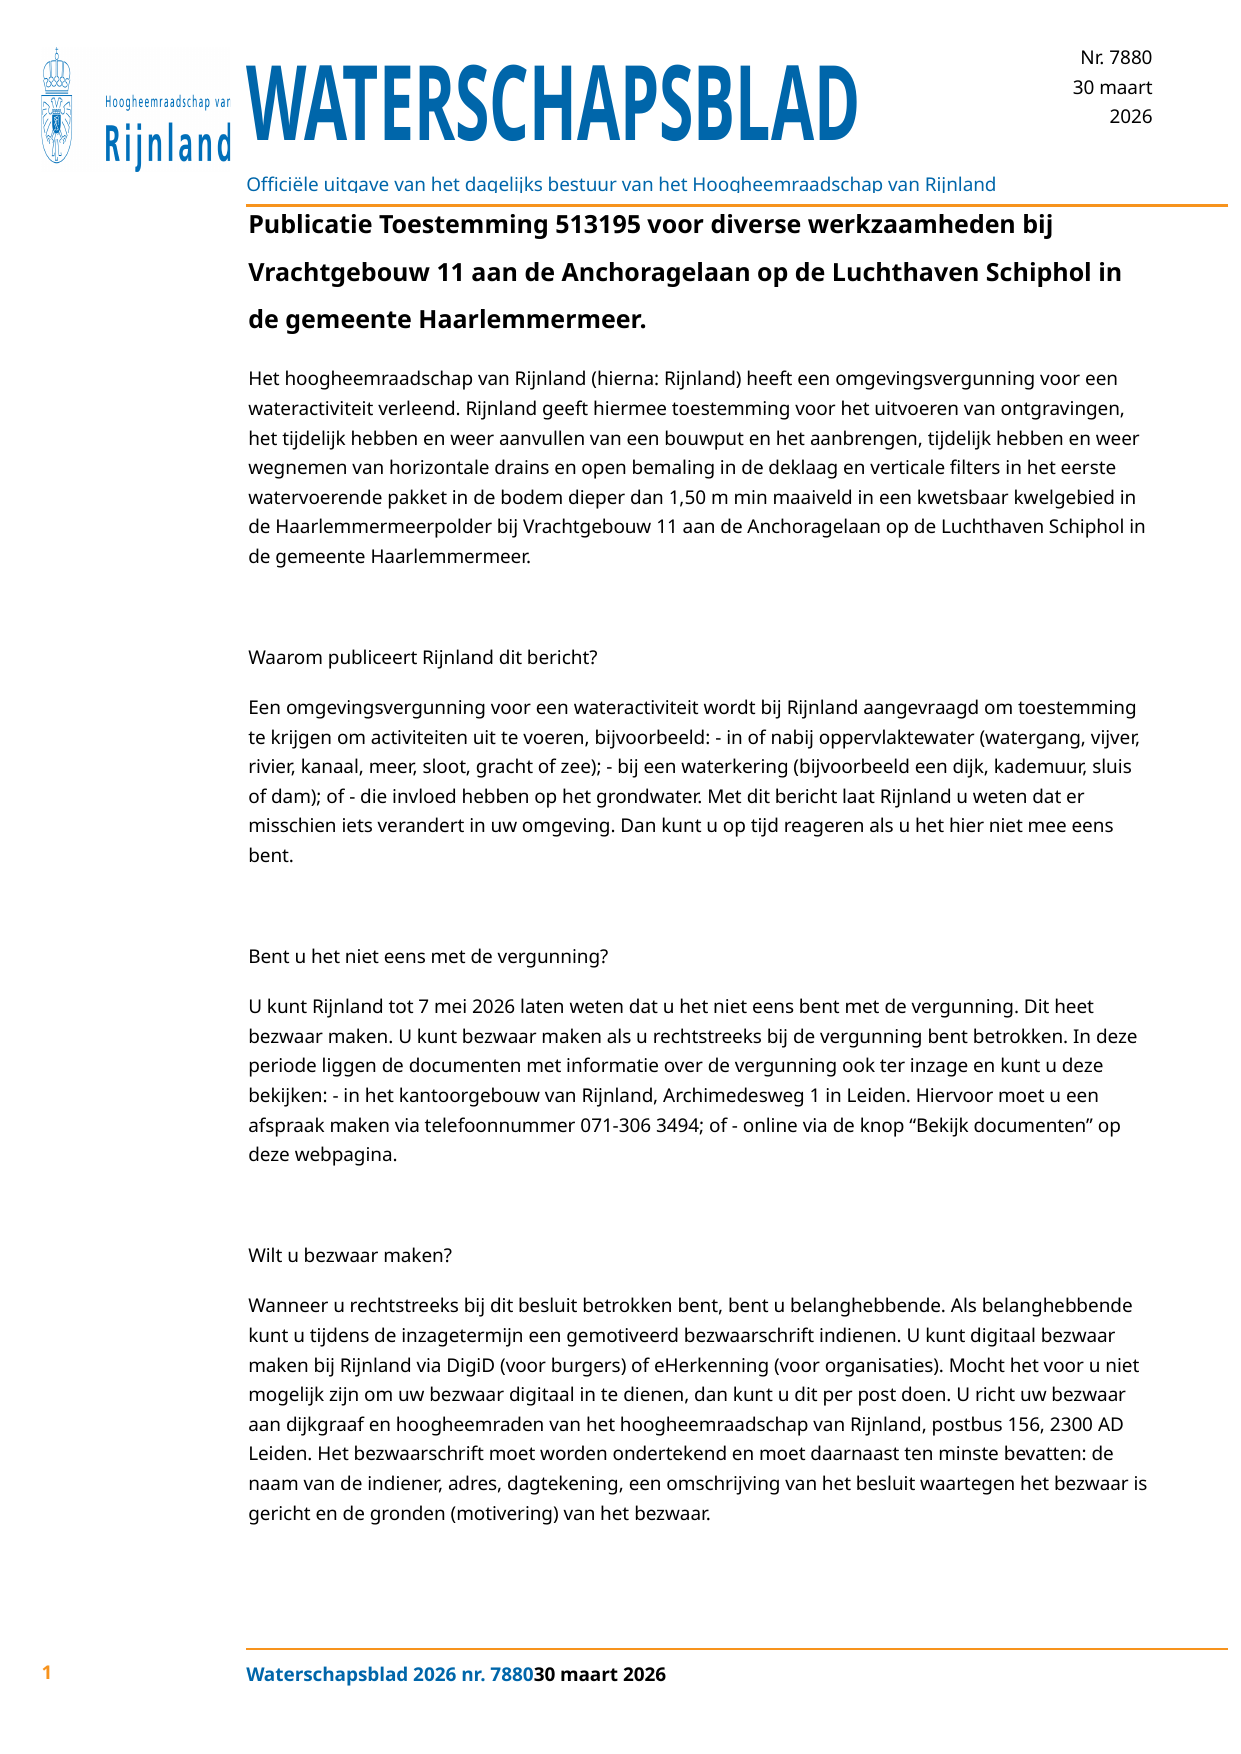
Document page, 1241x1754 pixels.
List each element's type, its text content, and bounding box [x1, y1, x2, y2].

picture [41, 47, 231, 172]
text Wanneer u rechtstreeks bij dit besluit betrokken bent, bent u belanghebbende. Als belanghebbende kunt u tijdens de inzagetermijn een gemotiveerd bezwaarschrift indienen. U kunt digitaal bezwaar maken bij Rijnland via DigiD (voor burgers) of eHerkenning (voor organisaties). Mocht het voor u niet mogelijk zijn om uw bezwaar digitaal in te dienen, dan kunt u dit per post doen. U richt uw bezwaar aan dijkgraaf en hoogheemraden van het hoogheemraadschap van Rijnland, postbus 156, 2300 AD Leiden. Het bezwaarschrift moet worden ondertekend en moet daarnaast ten minste bevatten: de naam van de indiener, adres, dagtekening, een omschrijving van het besluit waartegen het bezwaar is gericht en de gronden (motivering) van het bezwaar. [248, 1293, 1152, 1525]
text Publicatie Toestemming 513195 voor diverse werkzaamheden bij Vrachtgebouw 11 aan de Anchoragelaan op de Luchthaven Schiphol in de gemeente Haarlemmermeer. [248, 207, 1152, 336]
text Waarom publiceert Rijnland dit bericht? [248, 644, 1152, 669]
text Wilt u bezwaar maken? [248, 1242, 1152, 1268]
text U kunt Rijnland tot 7 mei 2026 laten weten dat u het niet eens bent met de vergunning. Dit heet bezwaar maken. U kunt bezwaar maken als u rechtstreeks bij de vergunning bent betrokken. In deze periode liggen de documenten met informatie over de vergunning ook ter inzage en kunt u deze bekijken: - in het kantoorgebouw van Rijnland, Archimedesweg 1 in Leiden. Hiervoor moet u een afspraak maken via telefoonnummer 071-306 3494; of - online via de knop “Bekijk documenten” op deze webpagina. [248, 993, 1152, 1167]
text Bent u het niet eens met de vergunning? [248, 943, 1152, 969]
text Een omgevingsvergunning voor een wateractiviteit wordt bij Rijnland aangevraagd om toestemming te krijgen om activiteiten uit te voeren, bijvoorbeeld: - in of nabij oppervlaktewater (watergang, vijver, rivier, kanaal, meer, sloot, gracht of zee); - bij een waterkering (bijvoorbeeld een dijk, kademuur, sluis of dam); of - die invloed hebben op het grondwater. Met dit bericht laat Rijnland u weten dat er misschien iets verandert in uw omgeving. Dan kunt u op tijd reageren als u het hier niet mee eens bent. [248, 694, 1152, 868]
text Het hoogheemraadschap van Rijnland (hierna: Rijnland) heeft een omgevingsvergunning voor een wateractiviteit verleend. Rijnland geeft hiermee toestemming voor het uitvoeren van ontgravingen, het tijdelijk hebben en weer aanvullen van een bouwput en het aanbrengen, tijdelijk hebben en weer wegnemen van horizontale drains en open bemaling in de deklaag en verticale filters in het eerste watervoerende pakket in de bodem dieper dan 1,50 m min maaiveld in een kwetsbaar kwelgebied in de Haarlemmermeerpolder bij Vrachtgebouw 11 aan de Anchoragelaan op de Luchthaven Schiphol in de gemeente Haarlemmermeer. [248, 366, 1152, 569]
